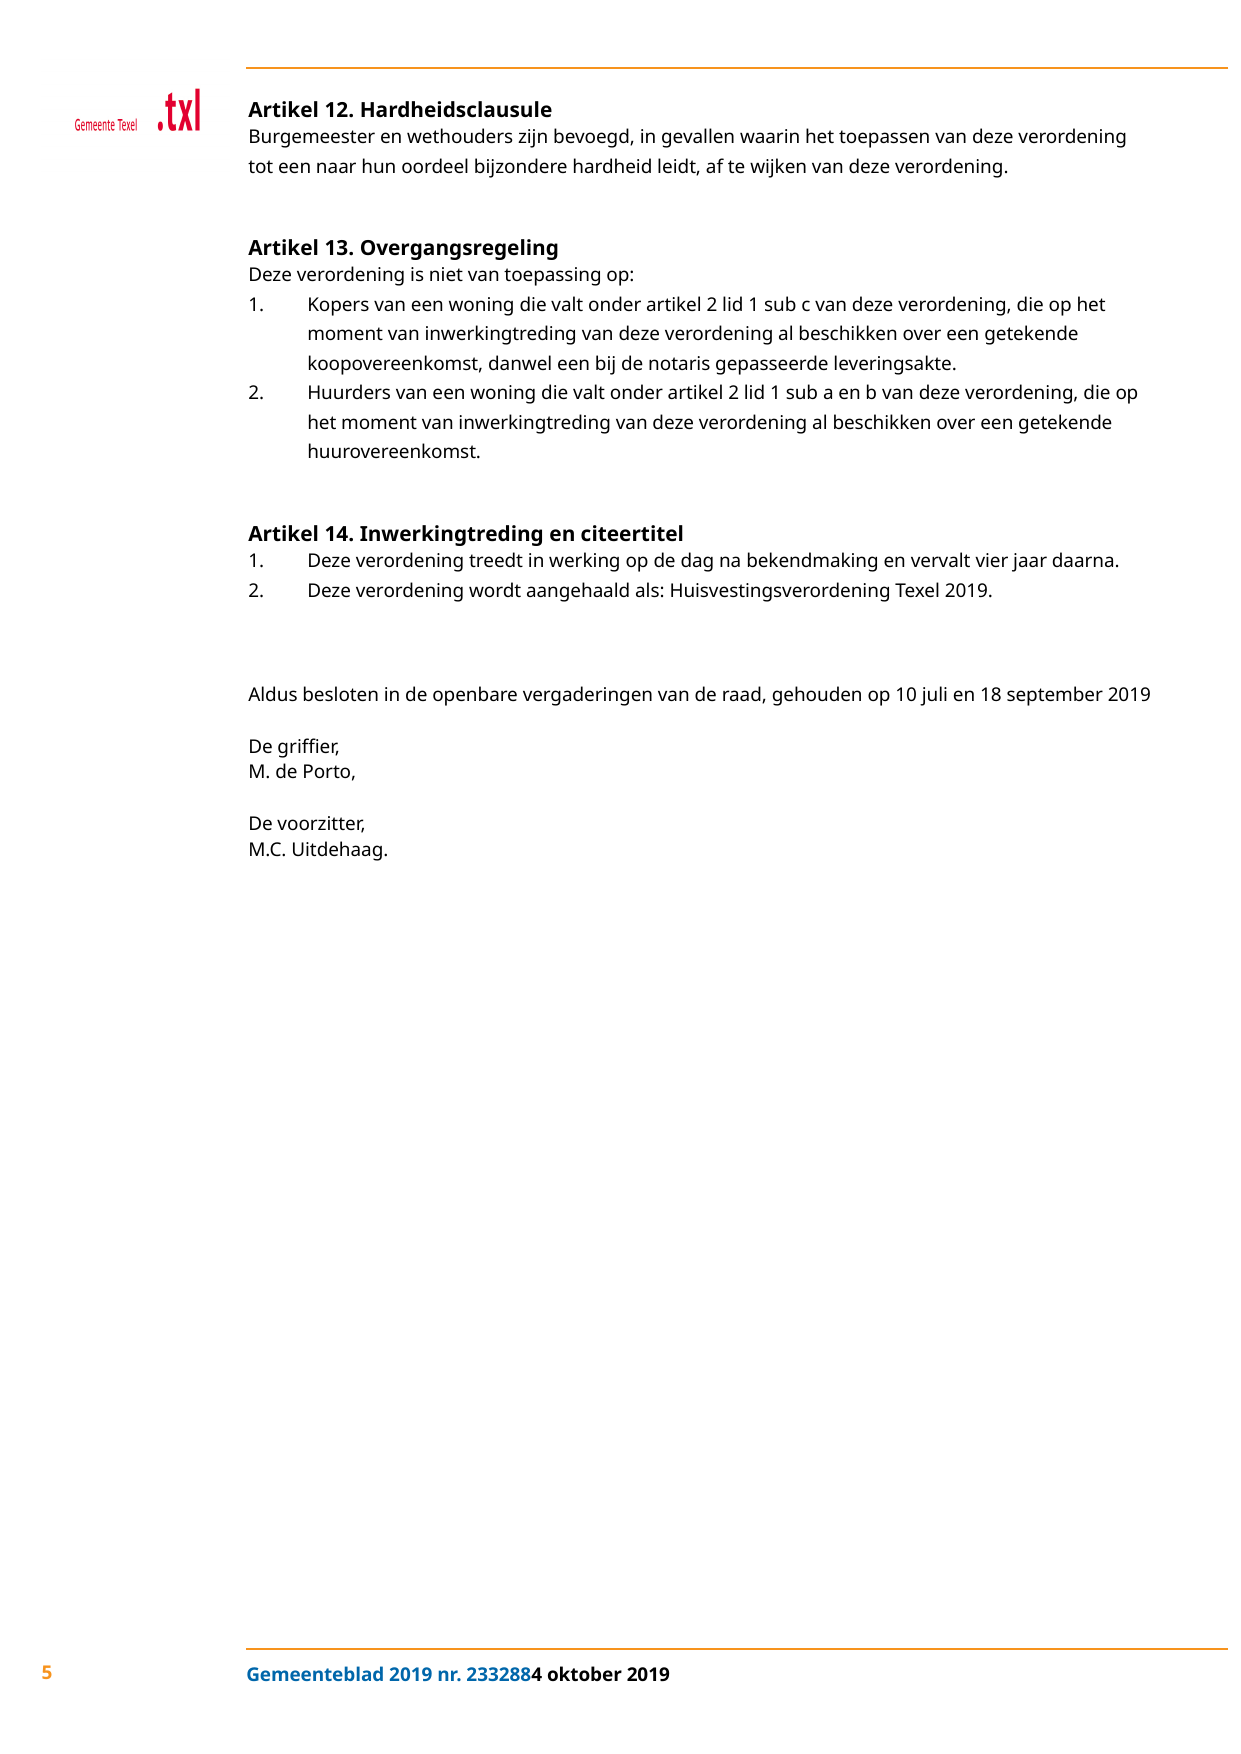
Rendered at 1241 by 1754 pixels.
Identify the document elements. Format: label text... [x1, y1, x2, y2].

list Deze verordening treedt in werking op de dag na bekendmaking en vervalt vier jaar daarna. [248, 547, 1152, 573]
text Artikel 14. Inwerkingtreding en citeertitel [248, 519, 1152, 547]
list Kopers van een woning die valt onder artikel 2 lid 1 sub c van deze verordening, die op het moment van inwerkingtreding van deze verordening al beschikken over een getekende koopovereenkomst, danwel een bij de notaris gepasseerde leveringsakte. [248, 291, 1152, 376]
text Artikel 12. Hardheidsclausule [248, 95, 1152, 123]
picture [41, 47, 231, 172]
text M.C. Uitdehaag. [248, 836, 1152, 862]
text Artikel 13. Overgangsregeling [248, 233, 1152, 261]
text M. de Porto, [248, 759, 1152, 784]
text De griffier, [248, 733, 1152, 759]
list Huurders van een woning die valt onder artikel 2 lid 1 sub a en b van deze verordening, die op het moment van inwerkingtreding van deze verordening al beschikken over een getekende huurovereenkomst. [248, 379, 1152, 464]
text De voorzitter, [248, 810, 1152, 836]
text Burgemeester en wethouders zijn bevoegd, in gevallen waarin het toepassen van deze verordening tot een naar hun oordeel bijzondere hardheid leidt, af te wijken van deze verordening. [248, 123, 1152, 178]
text Aldus besloten in de openbare vergaderingen van de raad, gehouden op 10 juli en 18 september 2019 [248, 682, 1152, 707]
text Deze verordening is niet van toepassing op: [248, 261, 1152, 287]
list Deze verordening wordt aangehaald als: Huisvestingsverordening Texel 2019. [248, 577, 1152, 602]
